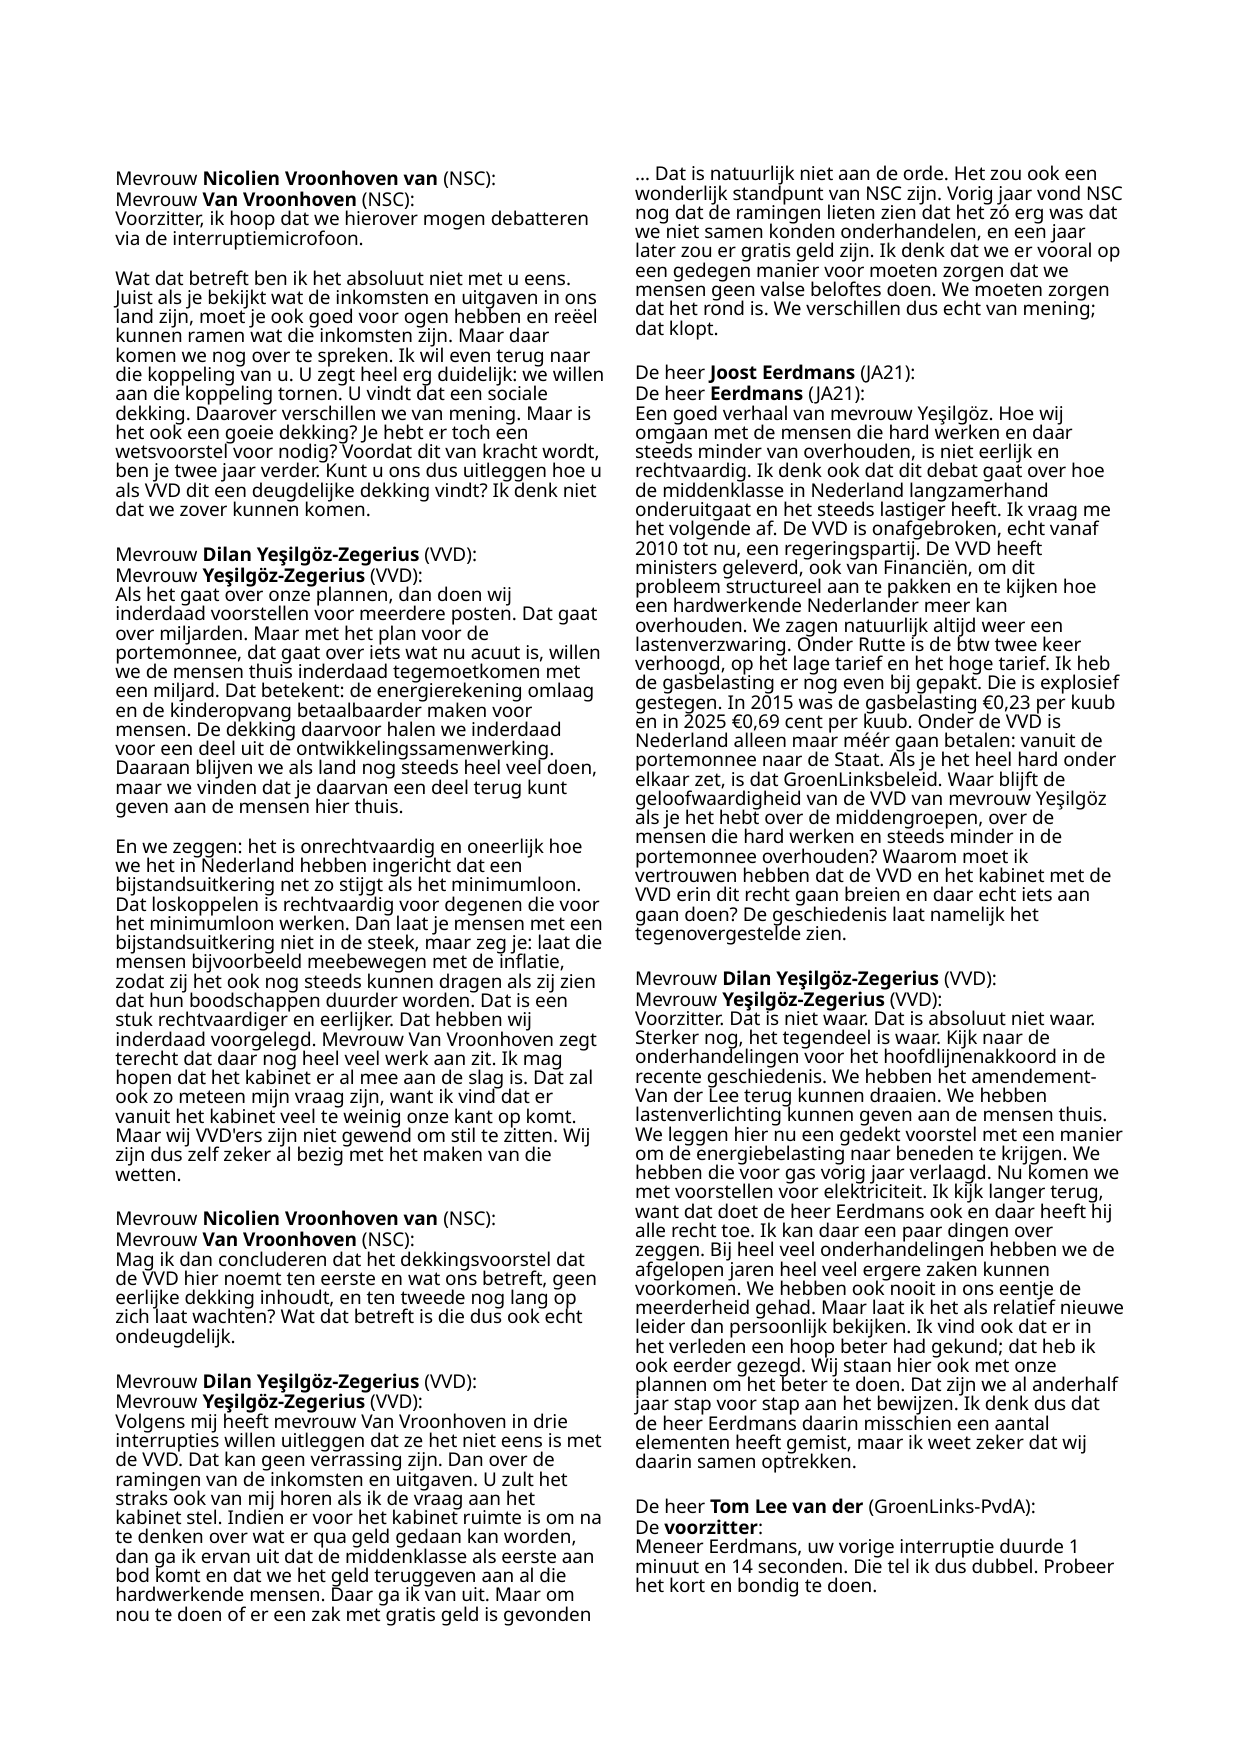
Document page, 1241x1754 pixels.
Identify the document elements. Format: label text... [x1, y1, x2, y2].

text En we zeggen: het is onrechtvaardig en oneerlijk hoe we het in Nederland hebben ingericht dat een bijstandsuitkering net zo stijgt als het minimumloon. Dat loskoppelen is rechtvaardig voor degenen die voor het minimumloon werken. Dan laat je mensen met een bijstandsuitkering niet in de steek, maar zeg je: laat die mensen bijvoorbeeld meebewegen met de inflatie, zodat zij het ook nog steeds kunnen dragen als zij zien dat hun boodschappen duurder worden. Dat is een stuk rechtvaardiger en eerlijker. Dat hebben wij inderdaad voorgelegd. Mevrouw Van Vroonhoven zegt terecht dat daar nog heel veel werk aan zit. Ik mag hopen dat het kabinet er al mee aan de slag is. Dat zal ook zo meteen mijn vraag zijn, want ik vind dat er vanuit het kabinet veel te weinig onze kant op komt. Maar wij VVD'ers zijn niet gewend om stil te zitten. Wij zijn dus zelf zeker al bezig met het maken van die wetten. [115, 838, 605, 1185]
text Mevrouw Yeşilgöz-Zegerius (VVD): [115, 1393, 605, 1413]
text Mag ik dan concluderen dat het dekkingsvoorstel dat de VVD hier noemt ten eerste en wat ons betreft, geen eerlijke dekking inhoudt, en ten tweede nog lang op zich laat wachten? Wat dat betreft is die dus ook echt ondeugdelijk. [115, 1251, 605, 1347]
text De voorzitter: [635, 1519, 1125, 1538]
text Een goed verhaal van mevrouw Yeşilgöz. Hoe wij omgaan met de mensen die hard werken en daar steeds minder van overhouden, is niet eerlijk en rechtvaardig. Ik denk ook dat dit debat gaat over hoe de middenklasse in Nederland langzamerhand onderuitgaat en het steeds lastiger heeft. Ik vraag me het volgende af. De VVD is onafgebroken, echt vanaf 2010 tot nu, een regeringspartij. De VVD heeft ministers geleverd, ook van Financiën, om dit probleem structureel aan te pakken en te kijken hoe een hardwerkende Nederlander meer kan overhouden. We zagen natuurlijk altijd weer een lastenverzwaring. Onder Rutte is de btw twee keer verhoogd, op het lage tarief en het hoge tarief. Ik heb de gasbelasting er nog even bij gepakt. Die is explosief gestegen. In 2015 was de gasbelasting €0,23 per kuub en in 2025 €0,69 cent per kuub. Onder de VVD is Nederland alleen maar méér gaan betalen: vanuit de portemonnee naar de Staat. Als je het heel hard onder elkaar zet, is dat GroenLinksbeleid. Waar blijft de geloofwaardigheid van de VVD van mevrouw Yeşilgöz als je het hebt over de middengroepen, over de mensen die hard werken en steeds minder in de portemonnee overhouden? Waarom moet ik vertrouwen hebben dat de VVD en het kabinet met de VVD erin dit recht gaan breien en daar echt iets aan gaan doen? De geschiedenis laat namelijk het tegenovergestelde zien. [635, 404, 1125, 944]
text De heer Joost Eerdmans (JA21): [635, 359, 1125, 385]
text Mevrouw Yeşilgöz-Zegerius (VVD): [635, 991, 1125, 1010]
text Mevrouw Van Vroonhoven (NSC): [115, 191, 605, 210]
text Mevrouw Dilan Yeşilgöz-Zegerius (VVD): [115, 541, 605, 567]
text … Dat is natuurlijk niet aan de orde. Het zou ook een wonderlijk standpunt van NSC zijn. Vorig jaar vond NSC nog dat de ramingen lieten zien dat het zó erg was dat we niet samen konden onderhandelen, en een jaar later zou er gratis geld zijn. Ik denk dat we er vooral op een gedegen manier voor moeten zorgen dat we mensen geen valse beloftes doen. We moeten zorgen dat het rond is. We verschillen dus echt van mening; dat klopt. [635, 165, 1125, 339]
text Mevrouw Van Vroonhoven (NSC): [115, 1231, 605, 1251]
text Mevrouw Yeşilgöz-Zegerius (VVD): [115, 567, 605, 586]
text Voorzitter. Dat is niet waar. Dat is absoluut niet waar. Sterker nog, het tegendeel is waar. Kijk naar de onderhandelingen voor het hoofdlijnenakkoord in de recente geschiedenis. We hebben het amendement-Van der Lee terug kunnen draaien. We hebben lastenverlichting kunnen geven aan de mensen thuis. We leggen hier nu een gedekt voorstel met een manier om de energiebelasting naar beneden te krijgen. We hebben die voor gas vorig jaar verlaagd. Nu komen we met voorstellen voor elektriciteit. Ik kijk langer terug, want dat doet de heer Eerdmans ook en daar heeft hij alle recht toe. Ik kan daar een paar dingen over zeggen. Bij heel veel onderhandelingen hebben we de afgelopen jaren heel veel ergere zaken kunnen voorkomen. We hebben ook nooit in ons eentje de meerderheid gehad. Maar laat ik het als relatief nieuwe leider dan persoonlijk bekijken. Ik vind ook dat er in het verleden een hoop beter had gekund; dat heb ik ook eerder gezegd. Wij staan hier ook met onze plannen om het beter te doen. Dat zijn we al anderhalf jaar stap voor stap aan het bewijzen. Ik denk dus dat de heer Eerdmans daarin misschien een aantal elementen heeft gemist, maar ik weet zeker dat wij daarin samen optrekken. [635, 1010, 1125, 1472]
text Mevrouw Nicolien Vroonhoven van (NSC): [115, 165, 605, 191]
text Voorzitter, ik hoop dat we hierover mogen debatteren via de interruptiemicrofoon. [115, 210, 605, 249]
text Als het gaat over onze plannen, dan doen wij inderdaad voorstellen voor meerdere posten. Dat gaat over miljarden. Maar met het plan voor de portemonnee, dat gaat over iets wat nu acuut is, willen we de mensen thuis inderdaad tegemoetkomen met een miljard. Dat betekent: de energierekening omlaag en de kinderopvang betaalbaarder maken voor mensen. De dekking daarvoor halen we inderdaad voor een deel uit de ontwikkelingssamenwerking. Daaraan blijven we als land nog steeds heel veel doen, maar we vinden dat je daarvan een deel terug kunt geven aan de mensen hier thuis. [115, 586, 605, 817]
text De heer Eerdmans (JA21): [635, 385, 1125, 404]
text Wat dat betreft ben ik het absoluut niet met u eens. Juist als je bekijkt wat de inkomsten en uitgaven in ons land zijn, moet je ook goed voor ogen hebben en reëel kunnen ramen wat die inkomsten zijn. Maar daar komen we nog over te spreken. Ik wil even terug naar die koppeling van u. U zegt heel erg duidelijk: we willen aan die koppeling tornen. U vindt dat een sociale dekking. Daarover verschillen we van mening. Maar is het ook een goeie dekking? Je hebt er toch een wetsvoorstel voor nodig? Voordat dit van kracht wordt, ben je twee jaar verder. Kunt u ons dus uitleggen hoe u als VVD dit een deugdelijke dekking vindt? Ik denk niet dat we zover kunnen komen. [115, 269, 605, 520]
text Mevrouw Dilan Yeşilgöz-Zegerius (VVD): [635, 965, 1125, 991]
text Mevrouw Nicolien Vroonhoven van (NSC): [115, 1206, 605, 1231]
text Volgens mij heeft mevrouw Van Vroonhoven in drie interrupties willen uitleggen dat ze het niet eens is met de VVD. Dat kan geen verrassing zijn. Dan over de ramingen van de inkomsten en uitgaven. U zult het straks ook van mij horen als ik de vraag aan het kabinet stel. Indien er voor het kabinet ruimte is om na te denken over wat er qua geld gedaan kan worden, dan ga ik ervan uit dat de middenklasse als eerste aan bod komt en dat we het geld teruggeven aan al die hardwerkende mensen. Daar ga ik van uit. Maar om nou te doen of er een zak met gratis geld is gevonden [115, 1413, 605, 1625]
text Mevrouw Dilan Yeşilgöz-Zegerius (VVD): [115, 1368, 605, 1393]
text De heer Tom Lee van der (GroenLinks-PvdA): [635, 1493, 1125, 1519]
text Meneer Eerdmans, uw vorige interruptie duurde 1 minuut en 14 seconden. Die tel ik dus dubbel. Probeer het kort en bondig te doen. [635, 1538, 1125, 1596]
